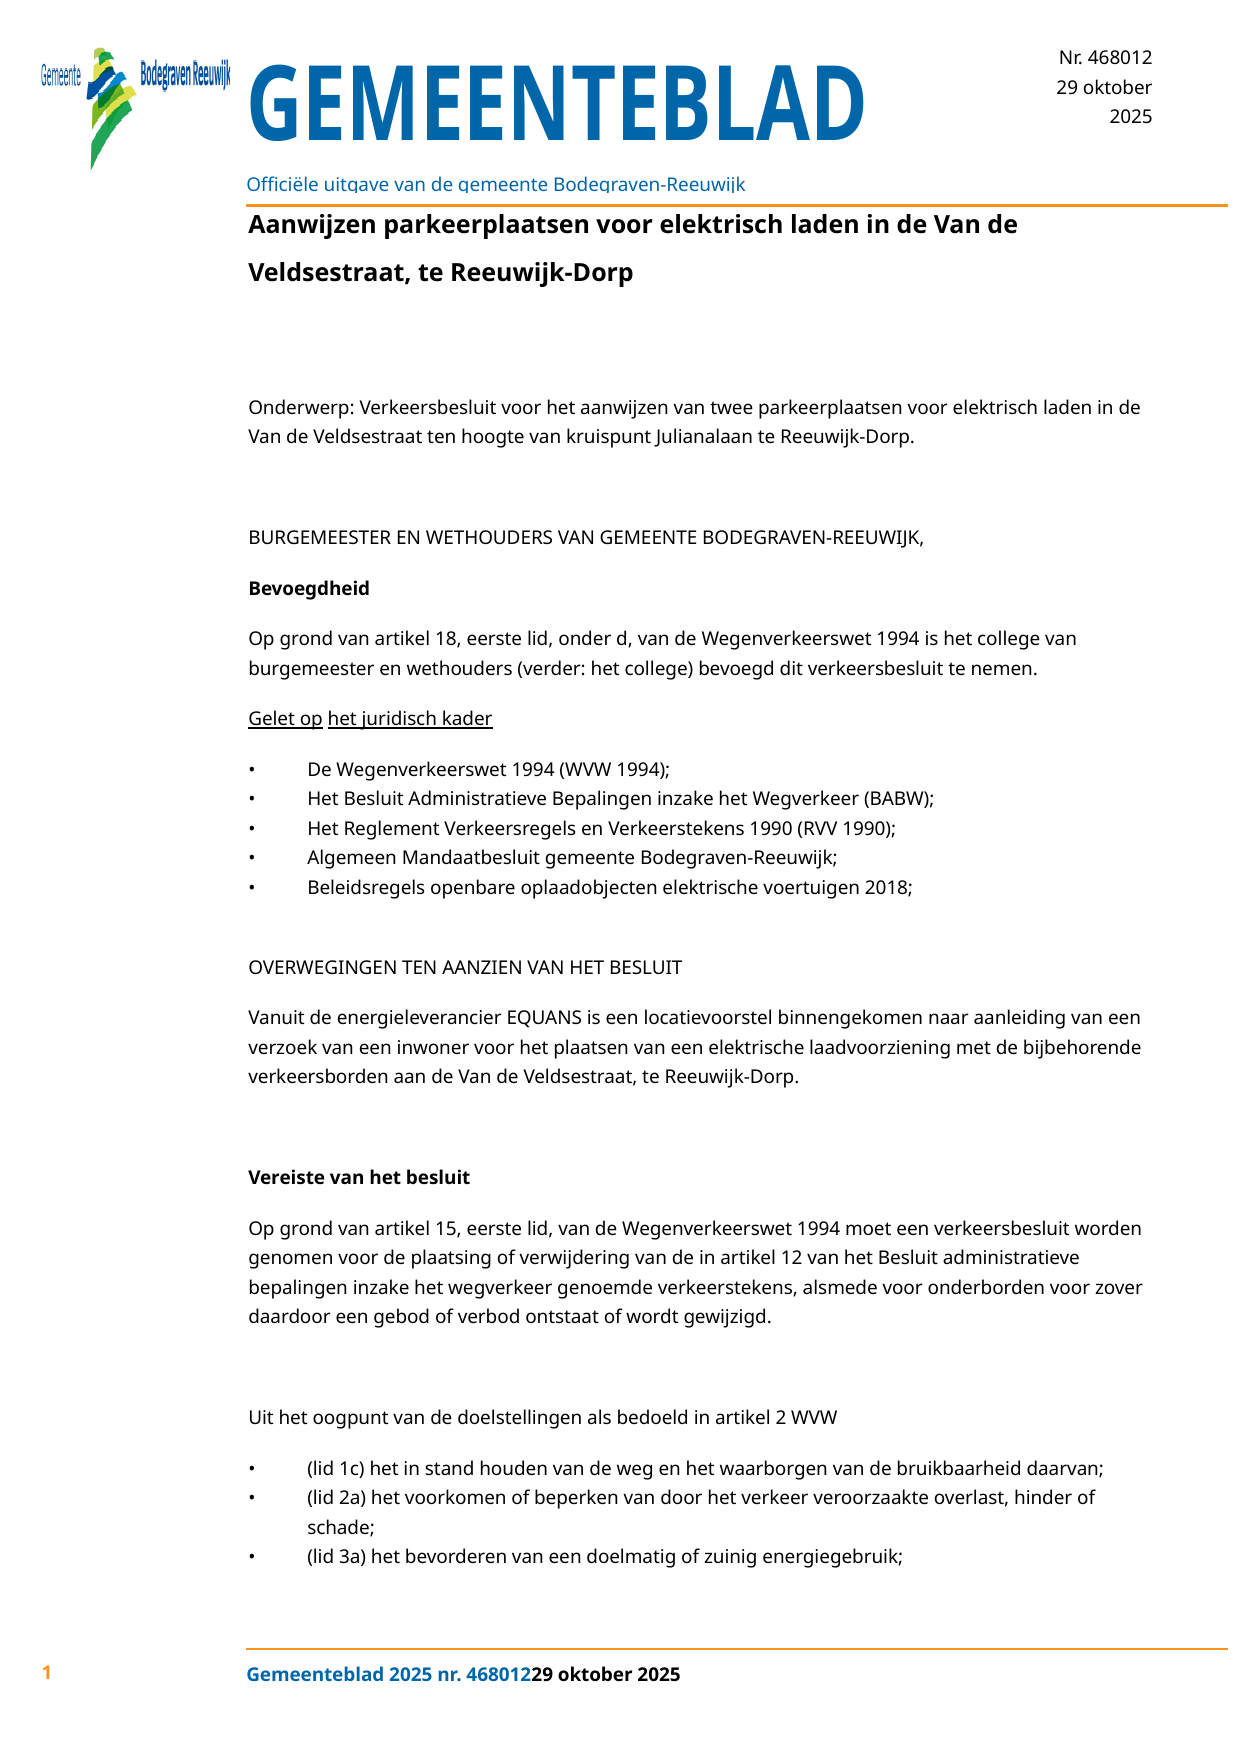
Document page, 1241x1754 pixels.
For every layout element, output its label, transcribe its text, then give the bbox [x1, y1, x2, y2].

text Op grond van artikel 18, eerste lid, onder d, van de Wegenverkeerswet 1994 is het college van burgemeester en wethouders (verder: het college) bevoegd dit verkeersbesluit te nemen. [248, 625, 1152, 681]
text Gelet op het juridisch kader [248, 705, 1152, 731]
list Het Besluit Administratieve Bepalingen inzake het Wegverkeer (BABW); [248, 785, 1152, 811]
picture [41, 47, 231, 172]
text Vereiste van het besluit [248, 1164, 1152, 1190]
text BURGEMEESTER EN WETHOUDERS VAN GEMEENTE BODEGRAVEN-REEUWIJK, [248, 524, 1152, 550]
text OVERWEGINGEN TEN AANZIEN VAN HET BESLUIT [248, 954, 1152, 980]
list Het Reglement Verkeersregels en Verkeerstekens 1990 (RVV 1990); [248, 815, 1152, 841]
list (lid 3a) het bevorderen van een doelmatig of zuinig energiegebruik; [248, 1544, 1152, 1569]
list (lid 1c) het in stand houden van de weg en het waarborgen van de bruikbaarheid daarvan; [248, 1455, 1152, 1481]
text Onderwerp: Verkeersbesluit voor het aanwijzen van twee parkeerplaatsen voor elektrisch laden in de Van de Veldsestraat ten hoogte van kruispunt Julianalaan te Reeuwijk-Dorp. [248, 394, 1152, 449]
text Uit het oogpunt van de doelstellingen als bedoeld in artikel 2 WVW [248, 1404, 1152, 1430]
text Bevoegdheid [248, 575, 1152, 601]
text Op grond van artikel 15, eerste lid, van de Wegenverkeerswet 1994 moet een verkeersbesluit worden genomen voor de plaatsing of verwijdering van de in artikel 12 van het Besluit administratieve bepalingen inzake het wegverkeer genoemde verkeerstekens, alsmede voor onderborden voor zover daardoor een gebod of verbod ontstaat of wordt gewijzigd. [248, 1215, 1152, 1329]
list De Wegenverkeerswet 1994 (WVW 1994); [248, 756, 1152, 781]
list Algemeen Mandaatbesluit gemeente Bodegraven-Reeuwijk; [248, 844, 1152, 870]
list (lid 2a) het voorkomen of beperken van door het verkeer veroorzaakte overlast, hinder of schade; [248, 1484, 1152, 1540]
text Aanwijzen parkeerplaatsen voor elektrisch laden in de Van de Veldsestraat, te Reeuwijk-Dorp [248, 207, 1152, 288]
text Vanuit de energieleverancier EQUANS is een locatievoorstel binnengekomen naar aanleiding van een verzoek van een inwoner voor het plaatsen van een elektrische laadvoorziening met de bijbehorende verkeersborden aan de Van de Veldsestraat, te Reeuwijk-Dorp. [248, 1004, 1152, 1089]
list Beleidsregels openbare oplaadobjecten elektrische voertuigen 2018; [248, 874, 1152, 900]
